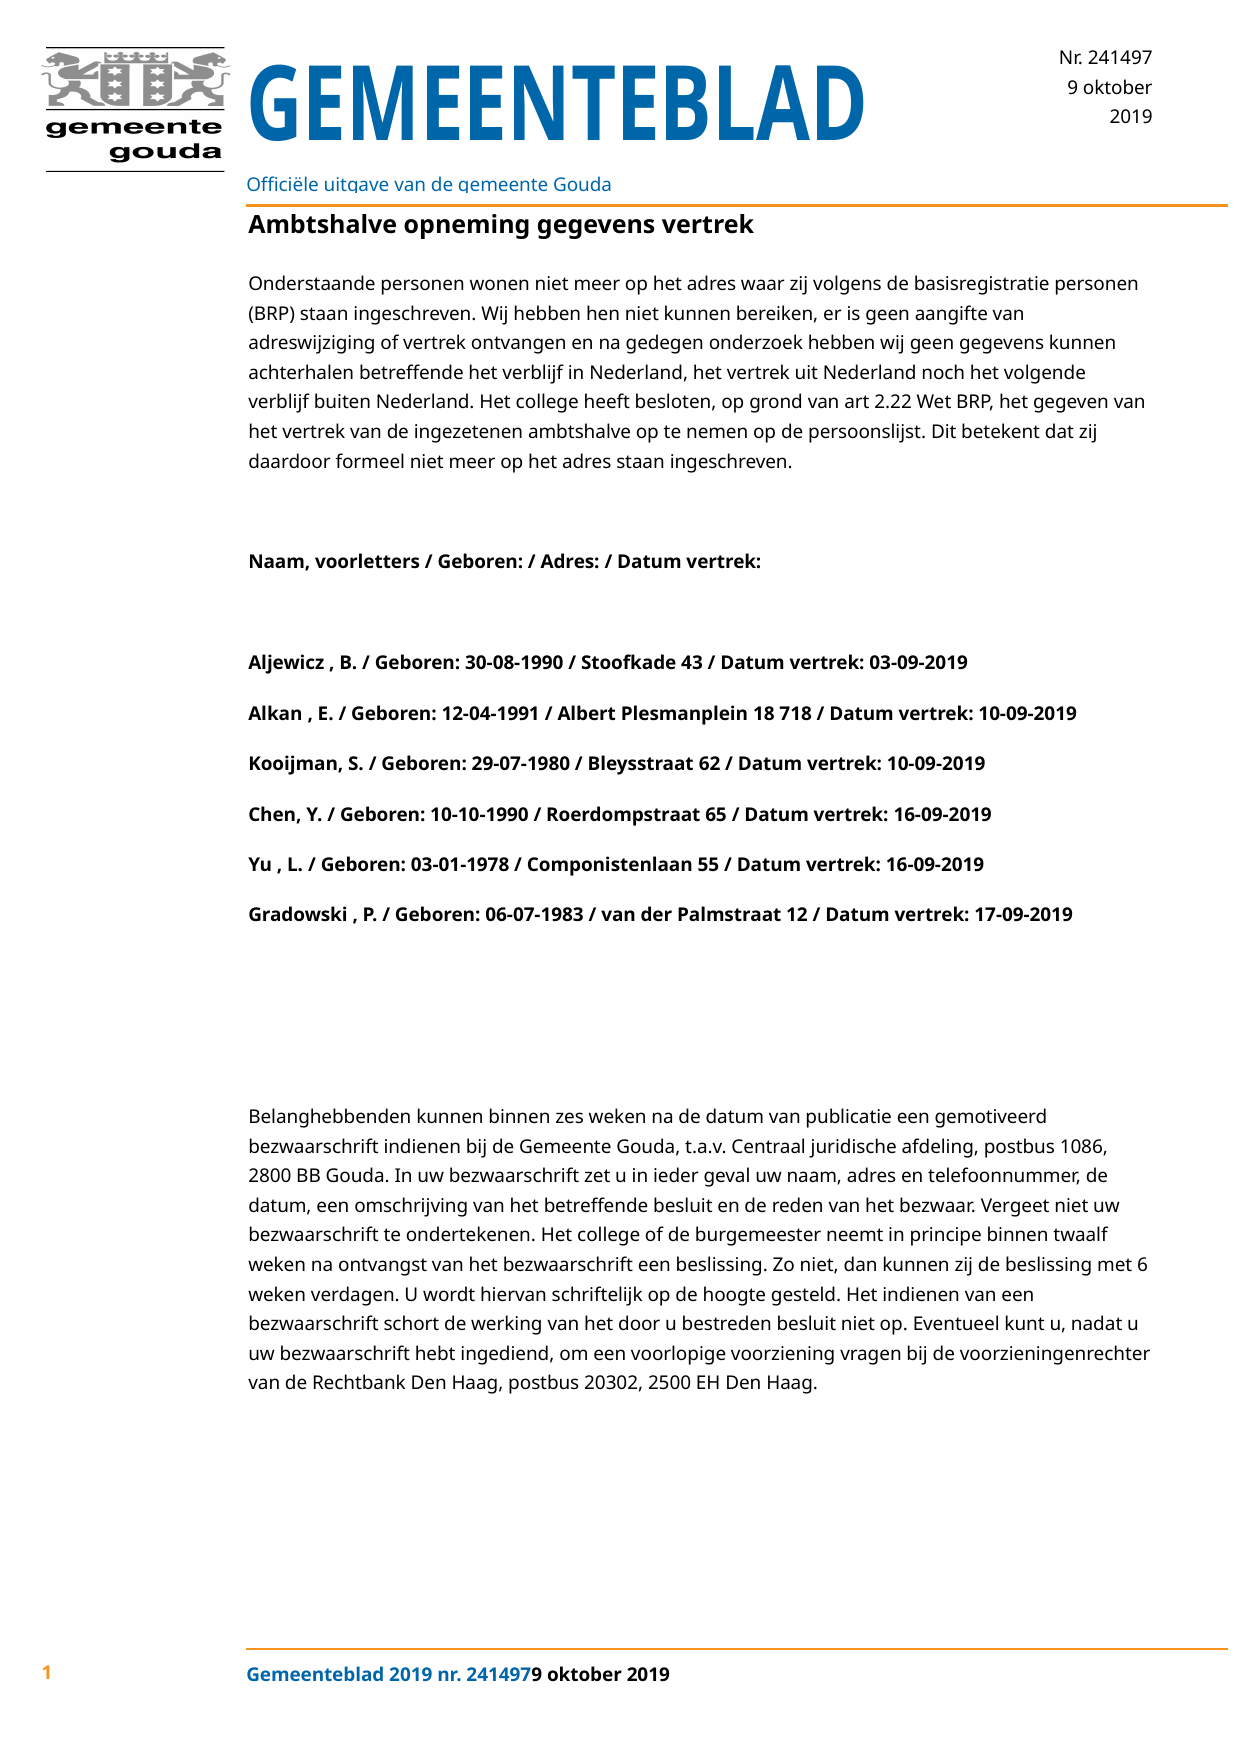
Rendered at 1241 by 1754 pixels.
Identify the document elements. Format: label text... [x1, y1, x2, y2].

text Gradowski , P. / Geboren: 06-07-1983 / van der Palmstraat 12 / Datum vertrek: 17-09-2019 [248, 902, 1152, 927]
picture [41, 47, 231, 172]
text Ambtshalve opneming gegevens vertrek [248, 207, 1152, 241]
text Yu , L. / Geboren: 03-01-1978 / Componistenlaan 55 / Datum vertrek: 16-09-2019 [248, 851, 1152, 877]
text Aljewicz , B. / Geboren: 30-08-1990 / Stoofkade 43 / Datum vertrek: 03-09-2019 [248, 649, 1152, 675]
text Chen, Y. / Geboren: 10-10-1990 / Roerdompstraat 65 / Datum vertrek: 16-09-2019 [248, 801, 1152, 826]
text Naam, voorletters / Geboren: / Adres: / Datum vertrek: [248, 549, 1152, 574]
text Belanghebbenden kunnen binnen zes weken na de datum van publicatie een gemotiveerd bezwaarschrift indienen bij de Gemeente Gouda, t.a.v. Centraal juridische afdeling, postbus 1086, 2800 BB Gouda. In uw bezwaarschrift zet u in ieder geval uw naam, adres en telefoonnummer, de datum, een omschrijving van het betreffende besluit en de reden van het bezwaar. Vergeet niet uw bezwaarschrift te ondertekenen. Het college of de burgemeester neemt in principe binnen twaalf weken na ontvangst van het bezwaarschrift een beslissing. Zo niet, dan kunnen zij de beslissing met 6 weken verdagen. U wordt hiervan schriftelijk op de hoogte gesteld. Het indienen van een bezwaarschrift schort de werking van het door u bestreden besluit niet op. Eventueel kunt u, nadat u uw bezwaarschrift hebt ingediend, om een voorlopige voorziening vragen bij de voorzieningenrechter van de Rechtbank Den Haag, postbus 20302, 2500 EH Den Haag. [248, 1103, 1152, 1395]
text Kooijman, S. / Geboren: 29-07-1980 / Bleysstraat 62 / Datum vertrek: 10-09-2019 [248, 750, 1152, 776]
text Alkan , E. / Geboren: 12-04-1991 / Albert Plesmanplein 18 718 / Datum vertrek: 10-09-2019 [248, 700, 1152, 726]
text Onderstaande personen wonen niet meer op het adres waar zij volgens de basisregistratie personen (BRP) staan ingeschreven. Wij hebben hen niet kunnen bereiken, er is geen aangifte van adreswijziging of vertrek ontvangen en na gedegen onderzoek hebben wij geen gegevens kunnen achterhalen betreffende het verblijf in Nederland, het vertrek uit Nederland noch het volgende verblijf buiten Nederland. Het college heeft besloten, op grond van art 2.22 Wet BRP, het gegeven van het vertrek van de ingezetenen ambtshalve op te nemen op de persoonslijst. Dit betekent dat zij daardoor formeel niet meer op het adres staan ingeschreven. [248, 270, 1152, 473]
